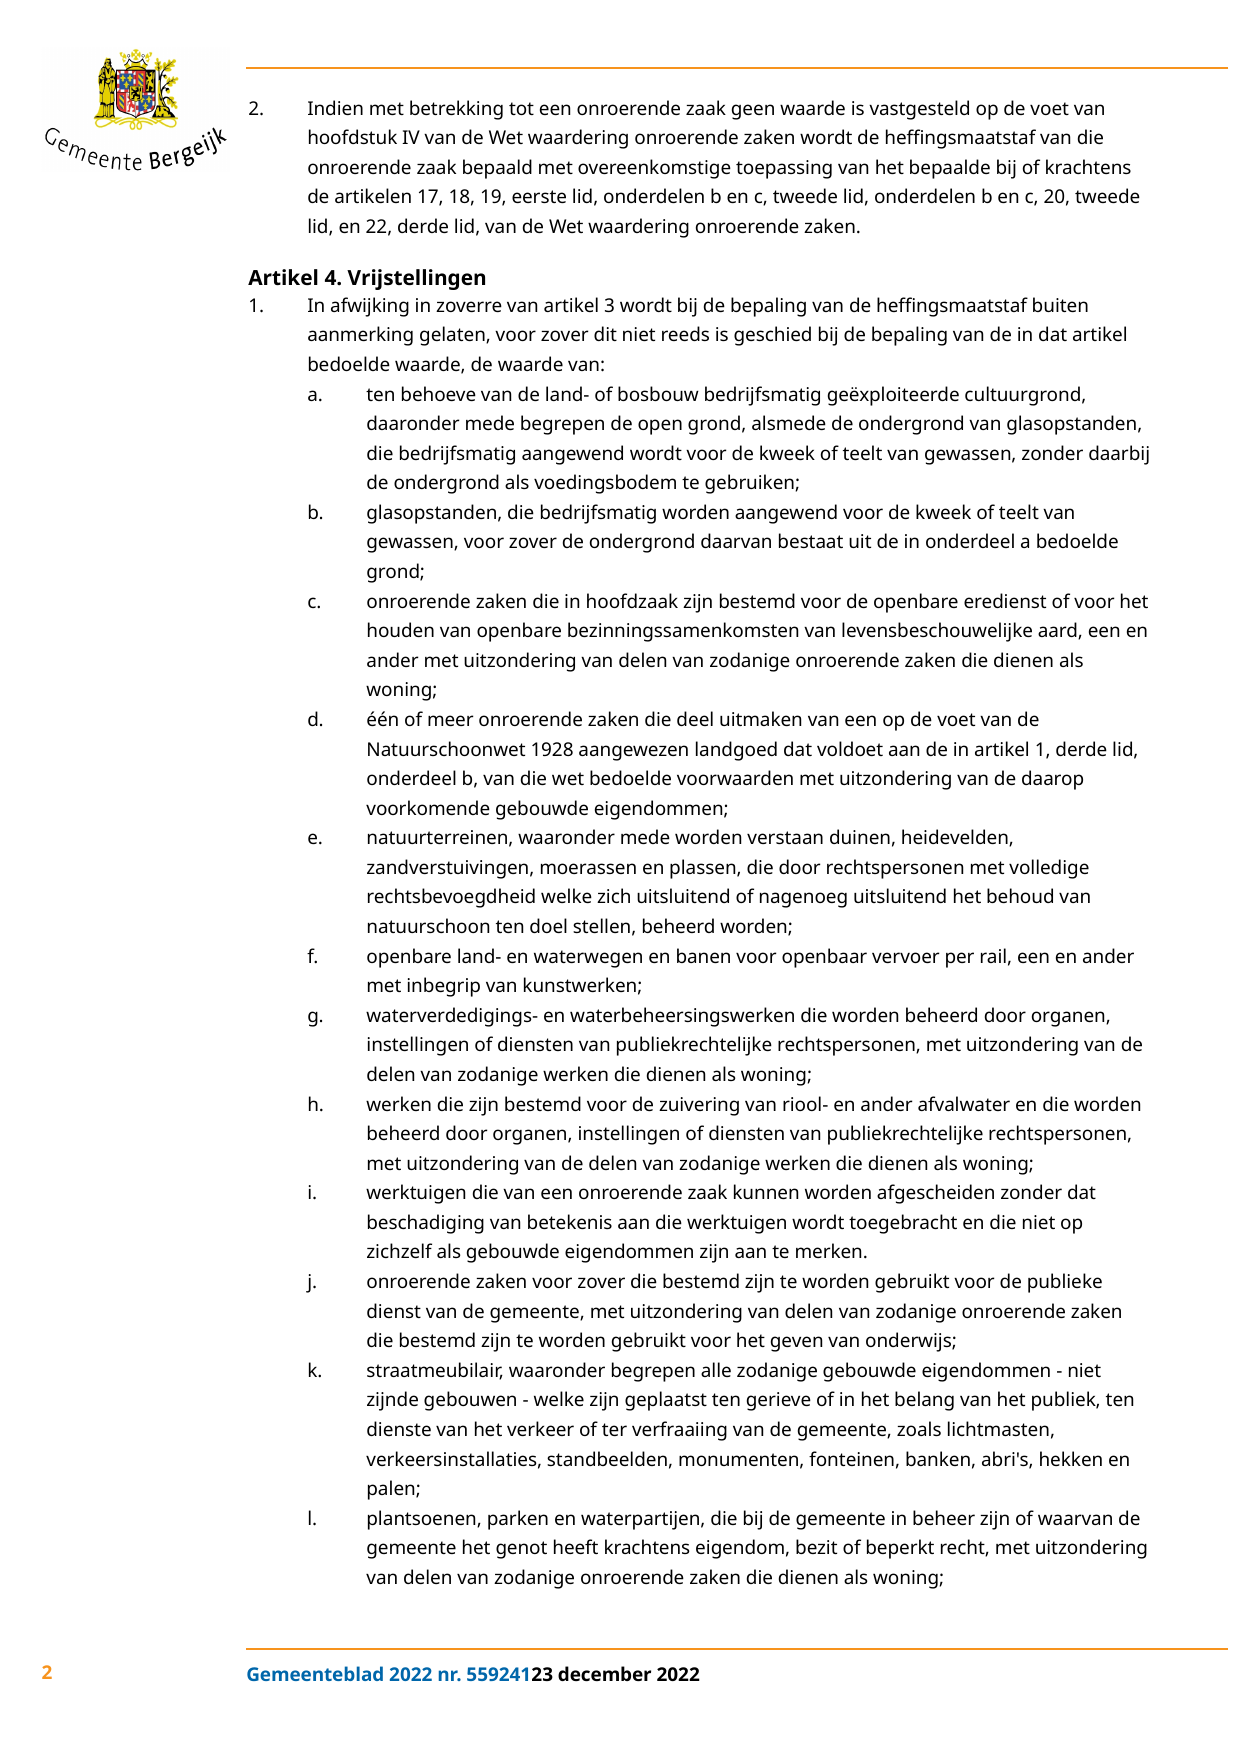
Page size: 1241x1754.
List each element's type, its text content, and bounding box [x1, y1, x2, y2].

list werktuigen die van een onroerende zaak kunnen worden afgescheiden zonder dat beschadiging van betekenis aan die werktuigen wordt toegebracht en die niet op zichzelf als gebouwde eigendommen zijn aan te merken. [307, 1179, 1152, 1264]
list onroerende zaken die in hoofdzaak zijn bestemd voor de openbare eredienst of voor het houden van openbare bezinningssamenkomsten van levensbeschouwelijke aard, een en ander met uitzondering van delen van zodanige onroerende zaken die dienen als woning; [307, 588, 1152, 702]
list onroerende zaken voor zover die bestemd zijn te worden gebruikt voor de publieke dienst van de gemeente, met uitzondering van delen van zodanige onroerende zaken die bestemd zijn te worden gebruikt voor het geven van onderwijs; [307, 1268, 1152, 1353]
list Indien met betrekking tot een onroerende zaak geen waarde is vastgesteld op de voet van hoofdstuk IV van de Wet waardering onroerende zaken wordt de heffingsmaatstaf van die onroerende zaak bepaald met overeenkomstige toepassing van het bepaalde bij of krachtens de artikelen 17, 18, 19, eerste lid, onderdelen b en c, tweede lid, onderdelen b en c, 20, tweede lid, en 22, derde lid, van de Wet waardering onroerende zaken. [248, 95, 1152, 239]
list In afwijking in zoverre van artikel 3 wordt bij de bepaling van de heffingsmaatstaf buiten aanmerking gelaten, voor zover dit niet reeds is geschied bij de bepaling van de in dat artikel bedoelde waarde, de waarde van: [248, 292, 1152, 377]
list waterverdedigings- en waterbeheersingswerken die worden beheerd door organen, instellingen of diensten van publiekrechtelijke rechtspersonen, met uitzondering van de delen van zodanige werken die dienen als woning; [307, 1002, 1152, 1087]
list glasopstanden, die bedrijfsmatig worden aangewend voor de kweek of teelt van gewassen, voor zover de ondergrond daarvan bestaat uit de in onderdeel a bedoelde grond; [307, 499, 1152, 584]
list plantsoenen, parken en waterpartijen, die bij de gemeente in beheer zijn of waarvan de gemeente het genot heeft krachtens eigendom, bezit of beperkt recht, met uitzondering van delen van zodanige onroerende zaken die dienen als woning; [307, 1505, 1152, 1590]
text Artikel 4. Vrijstellingen [248, 263, 1152, 292]
list natuurterreinen, waaronder mede worden verstaan duinen, heidevelden, zandverstuivingen, moerassen en plassen, die door rechtspersonen met volledige rechtsbevoegdheid welke zich uitsluitend of nagenoeg uitsluitend het behoud van natuurschoon ten doel stellen, beheerd worden; [307, 824, 1152, 939]
list één of meer onroerende zaken die deel uitmaken van een op de voet van de Natuurschoonwet 1928 aangewezen landgoed dat voldoet aan de in artikel 1, derde lid, onderdeel b, van die wet bedoelde voorwaarden met uitzondering van de daarop voorkomende gebouwde eigendommen; [307, 706, 1152, 821]
picture [41, 47, 231, 172]
list werken die zijn bestemd voor de zuivering van riool- en ander afvalwater en die worden beheerd door organen, instellingen of diensten van publiekrechtelijke rechtspersonen, met uitzondering van de delen van zodanige werken die dienen als woning; [307, 1091, 1152, 1176]
list ten behoeve van de land- of bosbouw bedrijfsmatig geëxploiteerde cultuurgrond, daaronder mede begrepen de open grond, alsmede de ondergrond van glasopstanden, die bedrijfsmatig aangewend wordt voor de kweek of teelt van gewassen, zonder daarbij de ondergrond als voedingsbodem te gebruiken; [307, 381, 1152, 495]
list straatmeubilair, waaronder begrepen alle zodanige gebouwde eigendommen - niet zijnde gebouwen - welke zijn geplaatst ten gerieve of in het belang van het publiek, ten dienste van het verkeer of ter verfraaiing van de gemeente, zoals lichtmasten, verkeersinstallaties, standbeelden, monumenten, fonteinen, banken, abri's, hekken en palen; [307, 1357, 1152, 1501]
list openbare land- en waterwegen en banen voor openbaar vervoer per rail, een en ander met inbegrip van kunstwerken; [307, 943, 1152, 998]
